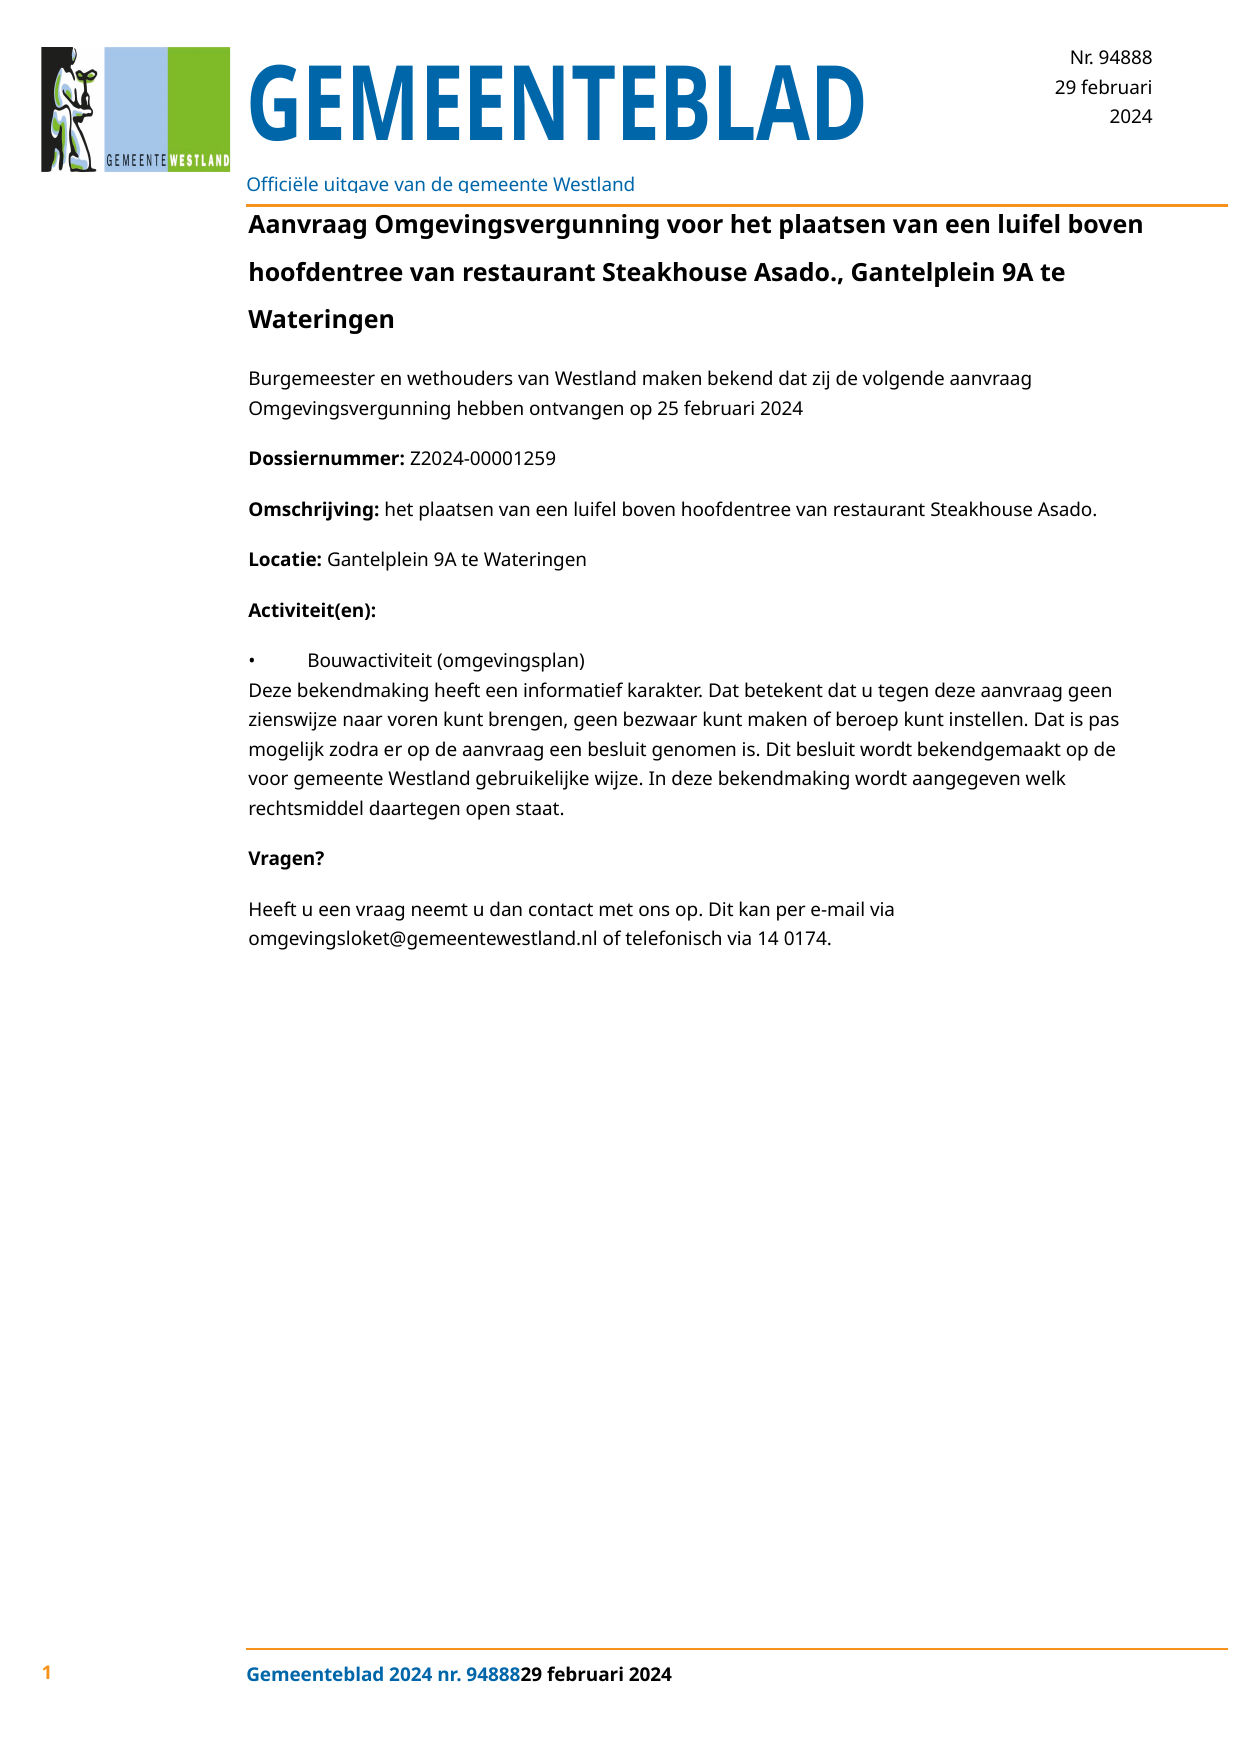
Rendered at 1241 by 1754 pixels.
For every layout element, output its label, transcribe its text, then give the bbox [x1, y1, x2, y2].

text Omschrijving: het plaatsen van een luifel boven hoofdentree van restaurant Steakhouse Asado. [248, 496, 1152, 522]
text Activiteit(en): [248, 597, 1152, 622]
picture [41, 47, 231, 172]
list Bouwactiviteit (omgevingsplan) [248, 647, 1152, 673]
text Vragen? [248, 846, 1152, 871]
text Aanvraag Omgevingsvergunning voor het plaatsen van een luifel boven hoofdentree van restaurant Steakhouse Asado., Gantelplein 9A te Wateringen [248, 207, 1152, 336]
text Deze bekendmaking heeft een informatief karakter. Dat betekent dat u tegen deze aanvraag geen zienswijze naar voren kunt brengen, geen bezwaar kunt maken of beroep kunt instellen. Dat is pas mogelijk zodra er op de aanvraag een besluit genomen is. Dit besluit wordt bekendgemaakt op de voor gemeente Westland gebruikelijke wijze. In deze bekendmaking wordt aangegeven welk rechtsmiddel daartegen open staat. [248, 677, 1152, 821]
text Heeft u een vraag neemt u dan contact met ons op. Dit kan per e-mail via omgevingsloket@gemeentewestland.nl of telefonisch via 14 0174. [248, 896, 1152, 951]
text Dossiernummer: Z2024-00001259 [248, 446, 1152, 471]
text Burgemeester en wethouders van Westland maken bekend dat zij de volgende aanvraag Omgevingsvergunning hebben ontvangen op 25 februari 2024 [248, 366, 1152, 421]
text Locatie: Gantelplein 9A te Wateringen [248, 546, 1152, 572]
